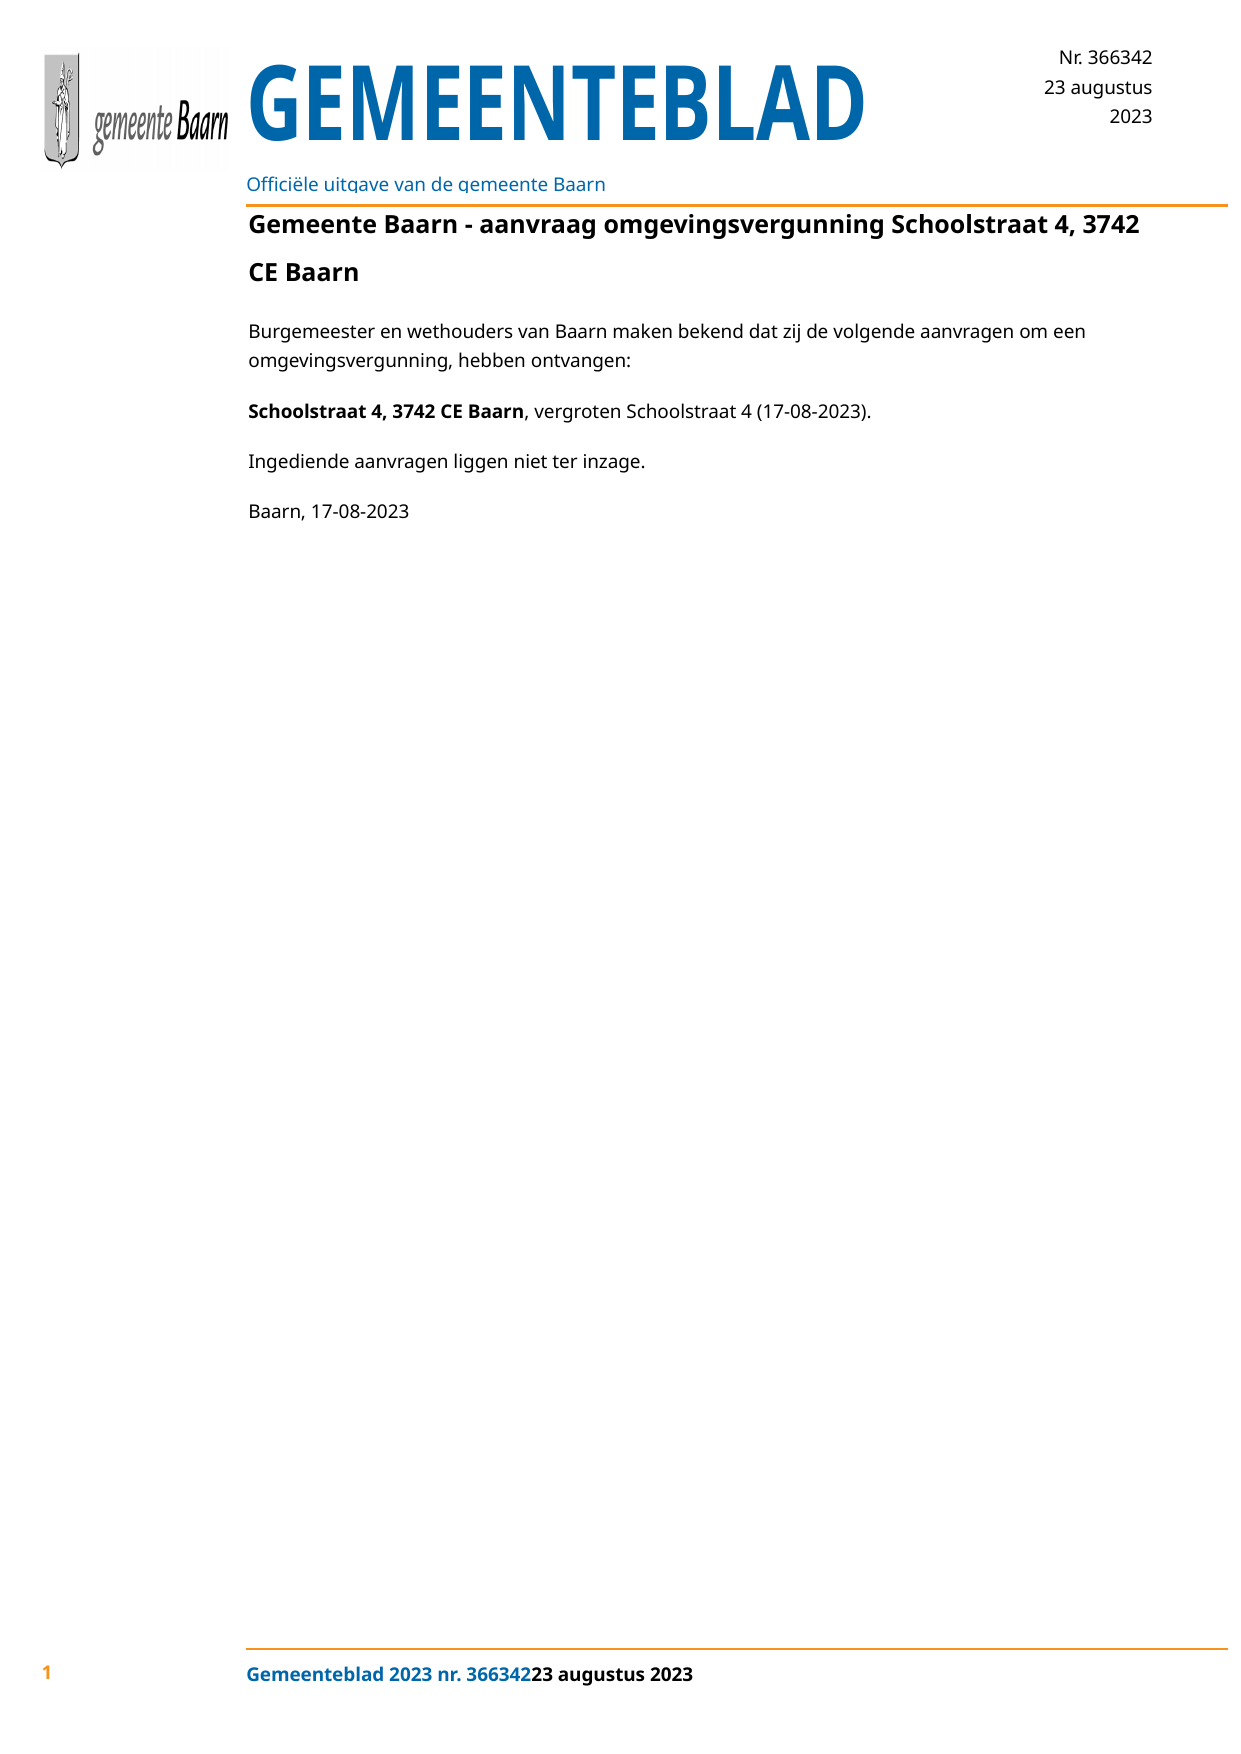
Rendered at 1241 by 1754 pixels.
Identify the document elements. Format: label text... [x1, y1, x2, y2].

picture [41, 47, 231, 172]
text Gemeente Baarn - aanvraag omgevingsvergunning Schoolstraat 4, 3742 CE Baarn [248, 207, 1152, 288]
text Ingediende aanvragen liggen niet ter inzage. [248, 448, 1152, 474]
text Baarn, 17-08-2023 [248, 499, 1152, 524]
text Schoolstraat 4, 3742 CE Baarn, vergroten Schoolstraat 4 (17-08-2023). [248, 398, 1152, 424]
text Burgemeester en wethouders van Baarn maken bekend dat zij de volgende aanvragen om een omgevingsvergunning, hebben ontvangen: [248, 318, 1152, 373]
